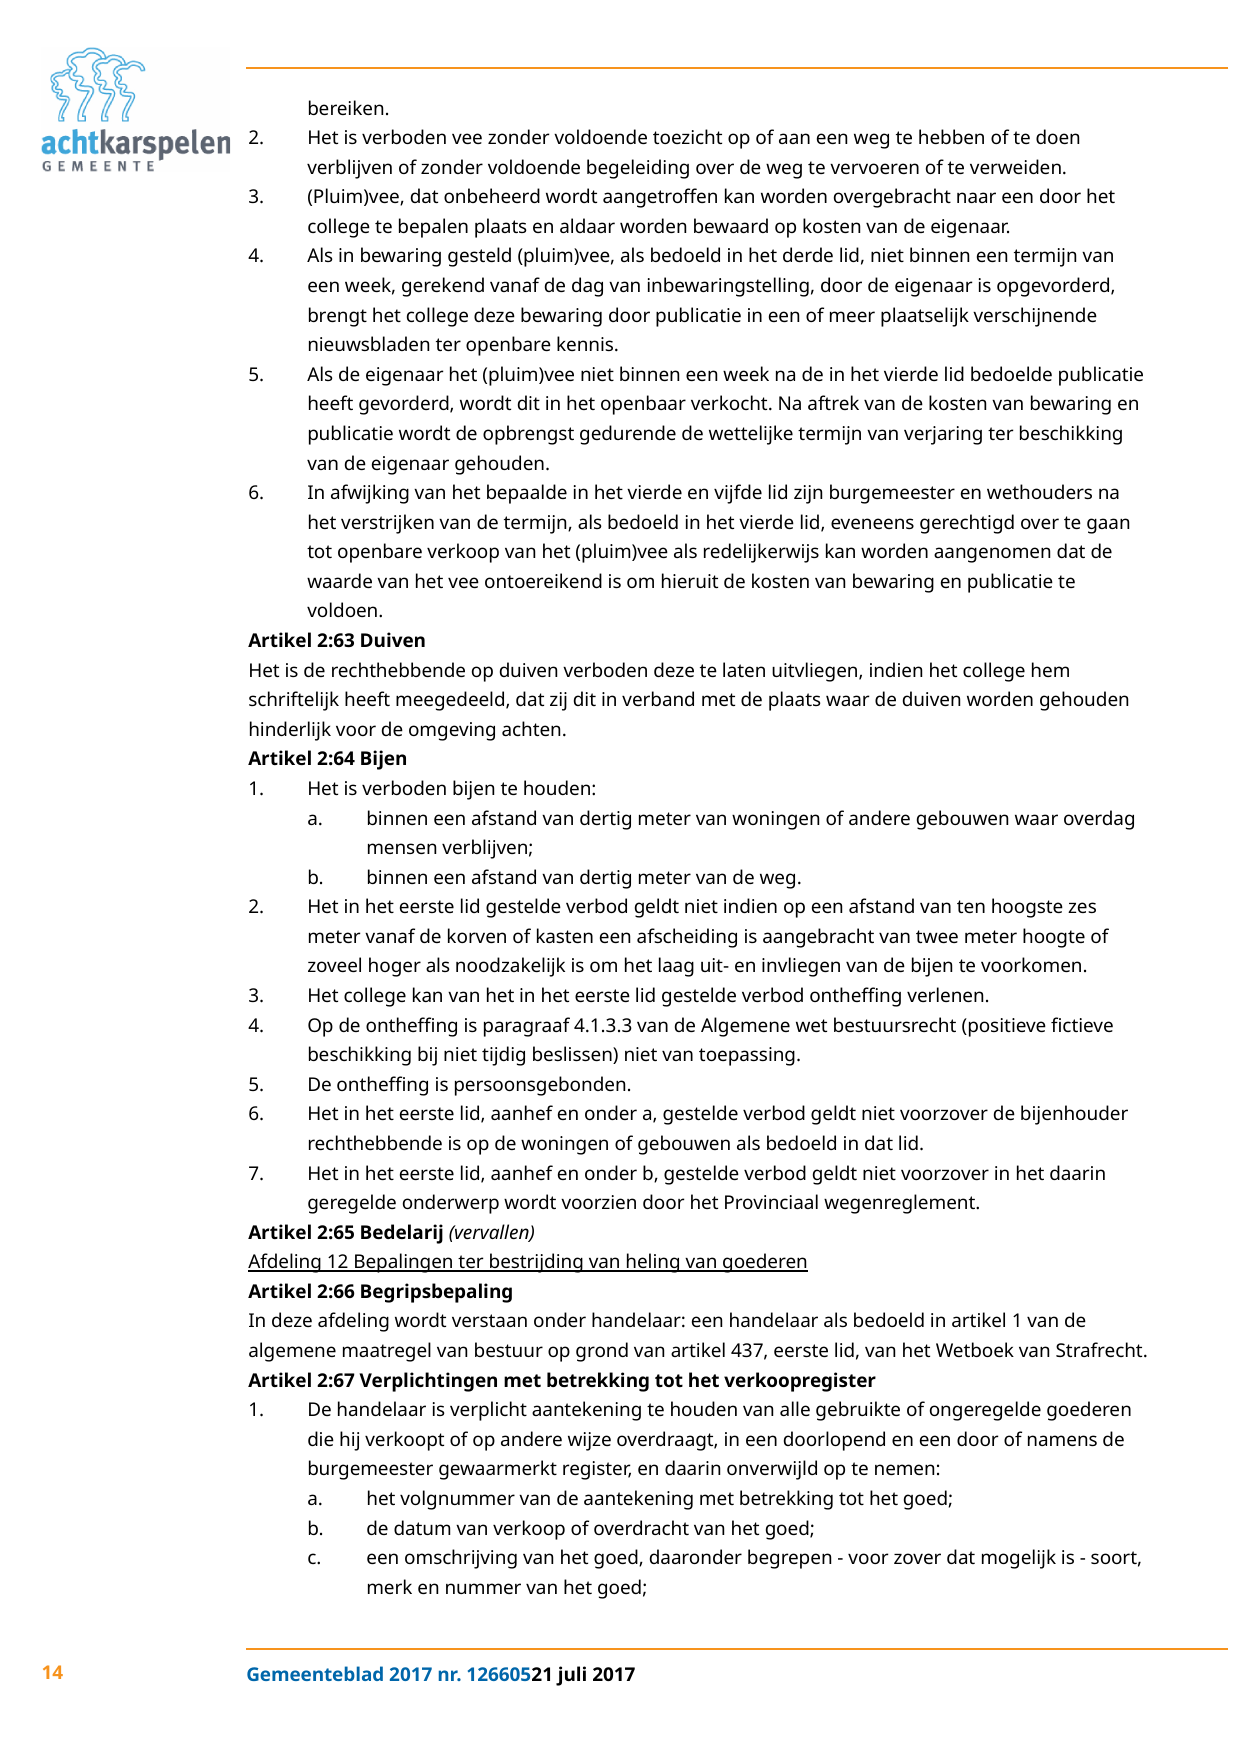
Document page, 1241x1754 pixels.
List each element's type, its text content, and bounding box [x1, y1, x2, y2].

list (Pluim)vee, dat onbeheerd wordt aangetroffen kan worden overgebracht naar een door het college te bepalen plaats en aldaar worden bewaard op kosten van de eigenaar. [248, 183, 1152, 239]
list Het is verboden vee zonder voldoende toezicht op of aan een weg te hebben of te doen verblijven of zonder voldoende begeleiding over de weg te vervoeren of te verweiden. [248, 124, 1152, 180]
list Het college kan van het in het eerste lid gestelde verbod ontheffing verlenen. [248, 982, 1152, 1008]
list Het in het eerste lid, aanhef en onder a, gestelde verbod geldt niet voorzover de bijenhouder rechthebbende is op de woningen of gebouwen als bedoeld in dat lid. [248, 1101, 1152, 1156]
text Afdeling 12 Bepalingen ter bestrijding van heling van goederen [248, 1248, 1152, 1274]
list het volgnummer van de aantekening met betrekking tot het goed; [307, 1485, 1152, 1511]
text In deze afdeling wordt verstaan onder handelaar: een handelaar als bedoeld in artikel 1 van de algemene maatregel van bestuur op grond van artikel 437, eerste lid, van het Wetboek van Strafrecht. [248, 1308, 1152, 1363]
list Als in bewaring gesteld (pluim)vee, als bedoeld in het derde lid, niet binnen een termijn van een week, gerekend vanaf de dag van inbewaringstelling, door de eigenaar is opgevorderd, brengt het college deze bewaring door publicatie in een of meer plaatselijk verschijnende nieuwsbladen ter openbare kennis. [248, 243, 1152, 357]
list Het in het eerste lid, aanhef en onder b, gestelde verbod geldt niet voorzover in het daarin geregelde onderwerp wordt voorzien door het Provinciaal wegenreglement. [248, 1160, 1152, 1215]
list Het in het eerste lid gestelde verbod geldt niet indien op een afstand van ten hoogste zes meter vanaf de korven of kasten een afscheiding is aangebracht van twee meter hoogte of zoveel hoger als noodzakelijk is om het laag uit- en invliegen van de bijen te voorkomen. [248, 893, 1152, 978]
text Artikel 2:64 Bijen [248, 746, 1152, 771]
list De handelaar is verplicht aantekening te houden van alle gebruikte of ongeregelde goederen die hij verkoopt of op andere wijze overdraagt, in een doorlopend en een door of namens de burgemeester gewaarmerkt register, en daarin onverwijld op te nemen: [248, 1396, 1152, 1481]
list de datum van verkoop of overdracht van het goed; [307, 1515, 1152, 1541]
list In afwijking van het bepaalde in het vierde en vijfde lid zijn burgemeester en wethouders na het verstrijken van de termijn, als bedoeld in het vierde lid, eveneens gerechtigd over te gaan tot openbare verkoop van het (pluim)vee als redelijkerwijs kan worden aangenomen dat de waarde van het vee ontoereikend is om hieruit de kosten van bewaring en publicatie te voldoen. [248, 479, 1152, 623]
list binnen een afstand van dertig meter van de weg. [307, 864, 1152, 890]
list Op de ontheffing is paragraaf 4.1.3.3 van de Algemene wet bestuursrecht (positieve fictieve beschikking bij niet tijdig beslissen) niet van toepassing. [248, 1012, 1152, 1067]
list Het is verboden bijen te houden: [248, 775, 1152, 801]
text Artikel 2:65 Bedelarij (vervallen) [248, 1219, 1152, 1245]
picture [41, 47, 231, 172]
list binnen een afstand van dertig meter van woningen of andere gebouwen waar overdag mensen verblijven; [307, 805, 1152, 860]
text Artikel 2:63 Duiven [248, 627, 1152, 653]
list Als de eigenaar het (pluim)vee niet binnen een week na de in het vierde lid bedoelde publicatie heeft gevorderd, wordt dit in het openbaar verkocht. Na aftrek van de kosten van bewaring en publicatie wordt de opbrengst gedurende de wettelijke termijn van verjaring ter beschikking van de eigenaar gehouden. [248, 361, 1152, 476]
text Artikel 2:66 Begripsbepaling [248, 1278, 1152, 1304]
list bereiken. [248, 95, 1152, 121]
text Het is de rechthebbende op duiven verboden deze te laten uitvliegen, indien het college hem schriftelijk heeft meegedeeld, dat zij dit in verband met de plaats waar de duiven worden gehouden hinderlijk voor de omgeving achten. [248, 657, 1152, 742]
list De ontheffing is persoonsgebonden. [248, 1071, 1152, 1097]
list een omschrijving van het goed, daaronder begrepen - voor zover dat mogelijk is - soort, merk en nummer van het goed; [307, 1544, 1152, 1600]
text Artikel 2:67 Verplichtingen met betrekking tot het verkoopregister [248, 1367, 1152, 1393]
